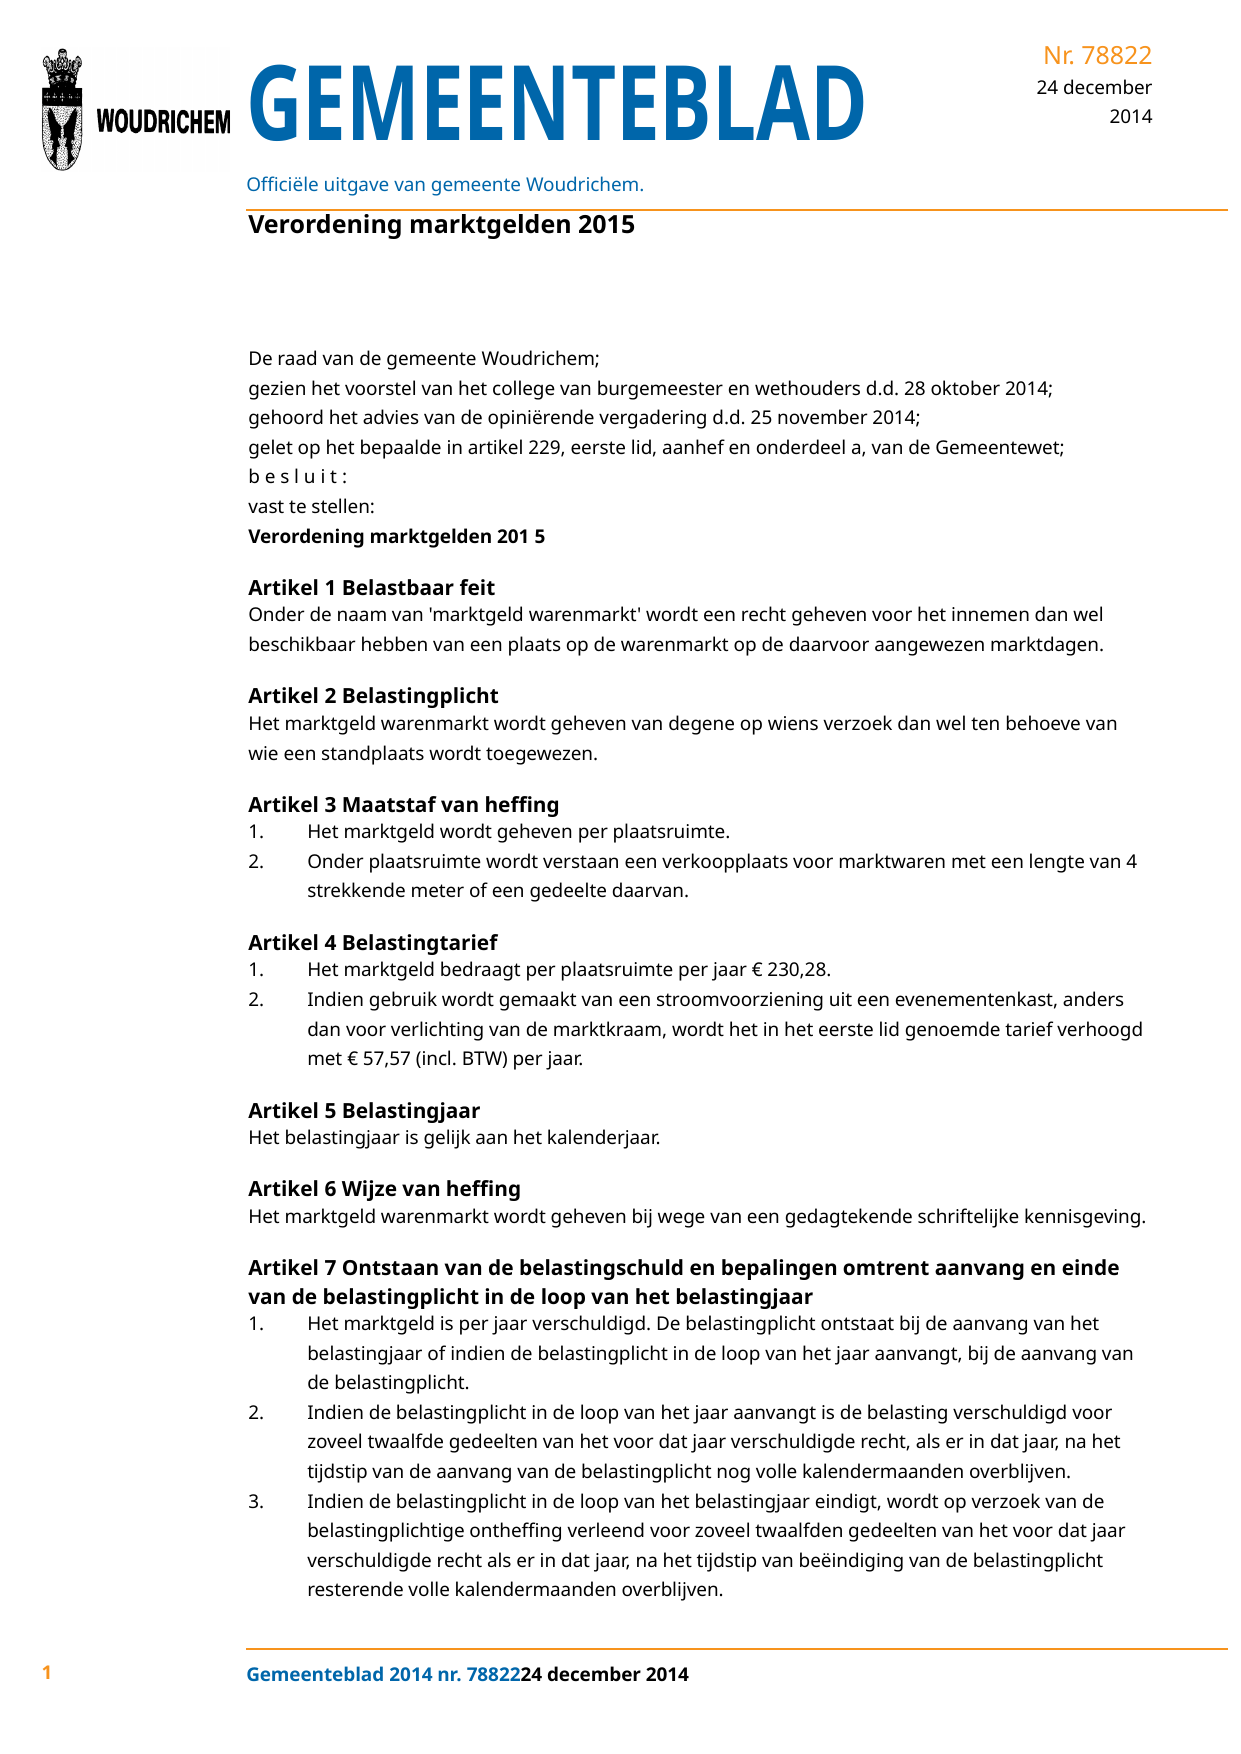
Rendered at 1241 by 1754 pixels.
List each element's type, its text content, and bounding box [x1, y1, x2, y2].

text Artikel 2 Belastingplicht [248, 682, 1152, 710]
text Artikel 5 Belastingjaar [248, 1096, 1152, 1124]
list Indien gebruik wordt gemaakt van een stroomvoorziening uit een evenementenkast, anders dan voor verlichting van de marktkraam, wordt het in het eerste lid genoemde tarief verhoogd met € 57,57 (incl. BTW) per jaar. [248, 986, 1152, 1071]
text Het belastingjaar is gelijk aan het kalenderjaar. [248, 1124, 1152, 1150]
text gelet op het bepaalde in artikel 229, eerste lid, aanhef en onderdeel a, van de Gemeentewet; [248, 434, 1152, 460]
text Onder de naam van 'marktgeld warenmarkt' wordt een recht geheven voor het innemen dan wel beschikbaar hebben van een plaats op de warenmarkt op de daarvoor aangewezen marktdagen. [248, 602, 1152, 657]
text gezien het voorstel van het college van burgemeester en wethouders d.d. 28 oktober 2014; [248, 375, 1152, 401]
text Artikel 4 Belastingtarief [248, 928, 1152, 957]
list Indien de belastingplicht in de loop van het belastingjaar eindigt, wordt op verzoek van de belastingplichtige ontheffing verleend voor zoveel twaalfden gedeelten van het voor dat jaar verschuldigde recht als er in dat jaar, na het tijdstip van beëindiging van de belastingplicht resterende volle kalendermaanden overblijven. [248, 1488, 1152, 1602]
text Het marktgeld warenmarkt wordt geheven bij wege van een gedagtekende schriftelijke kennisgeving. [248, 1203, 1152, 1229]
list Het marktgeld wordt geheven per plaatsruimte. [248, 818, 1152, 844]
text Artikel 6 Wijze van heffing [248, 1174, 1152, 1203]
list Onder plaatsruimte wordt verstaan een verkoopplaats voor marktwaren met een lengte van 4 strekkende meter of een gedeelte daarvan. [248, 848, 1152, 903]
text Verordening marktgelden 2015 [248, 211, 1152, 241]
text Artikel 7 Ontstaan van de belastingschuld en bepalingen omtrent aanvang en einde van de belastingplicht in de loop van het belastingjaar [248, 1253, 1152, 1310]
text Artikel 3 Maatstaf van heffing [248, 790, 1152, 818]
text vast te stellen: [248, 493, 1152, 519]
text gehoord het advies van de opiniërende vergadering d.d. 25 november 2014; [248, 404, 1152, 430]
text Verordening marktgelden 201 5 [248, 523, 1152, 548]
list Het marktgeld is per jaar verschuldigd. De belastingplicht ontstaat bij de aanvang van het belastingjaar of indien de belastingplicht in de loop van het jaar aanvangt, bij de aanvang van de belastingplicht. [248, 1310, 1152, 1395]
text b e s l u i t : [248, 464, 1152, 489]
list Het marktgeld bedraagt per plaatsruimte per jaar € 230,28. [248, 957, 1152, 982]
text De raad van de gemeente Woudrichem; [248, 345, 1152, 371]
text Het marktgeld warenmarkt wordt geheven van degene op wiens verzoek dan wel ten behoeve van wie een standplaats wordt toegewezen. [248, 710, 1152, 765]
list Indien de belastingplicht in de loop van het jaar aanvangt is de belasting verschuldigd voor zoveel twaalfde gedeelten van het voor dat jaar verschuldigde recht, als er in dat jaar, na het tijdstip van de aanvang van de belastingplicht nog volle kalendermaanden overblijven. [248, 1399, 1152, 1484]
text Artikel 1 Belastbaar feit [248, 573, 1152, 602]
picture [41, 47, 231, 172]
